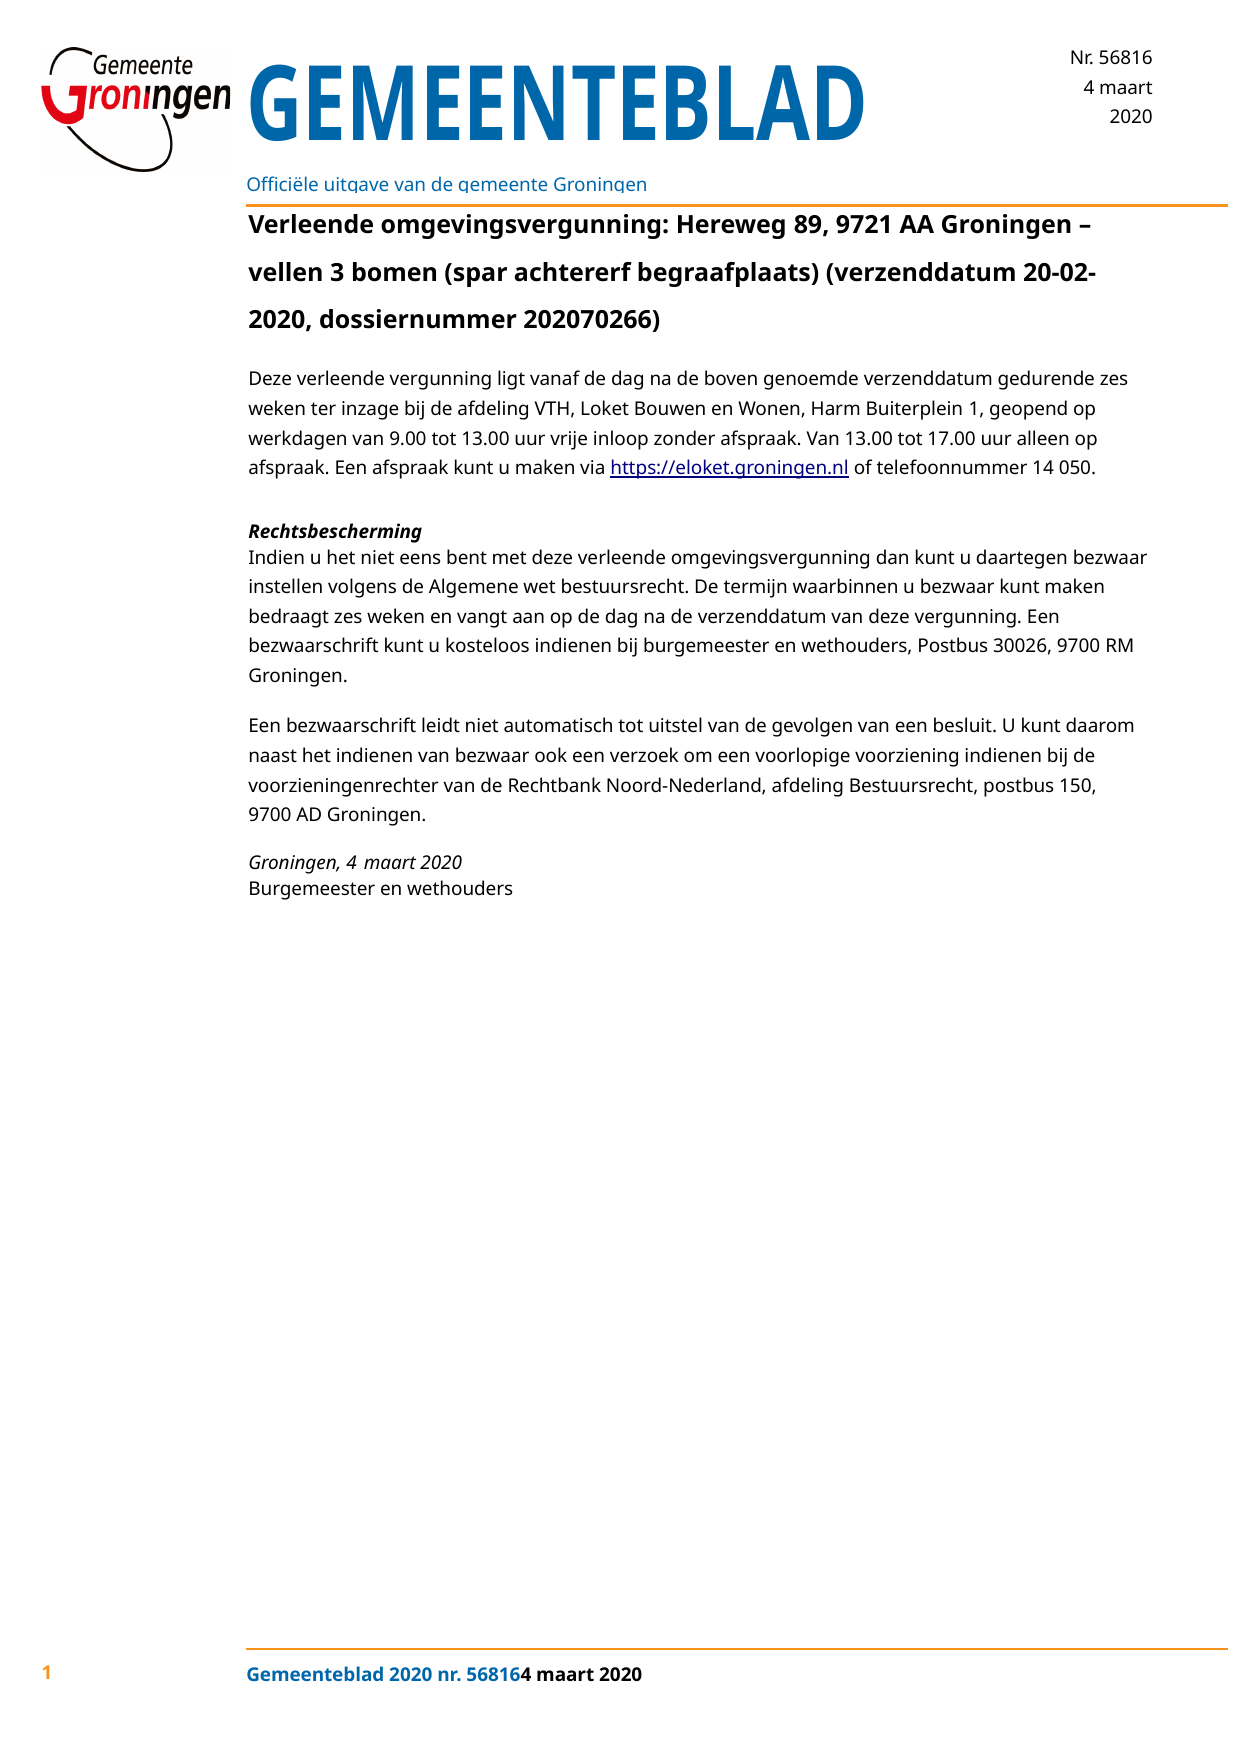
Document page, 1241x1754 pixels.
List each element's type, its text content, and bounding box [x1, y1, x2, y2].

text Indien u het niet eens bent met deze verleende omgevingsvergunning dan kunt u daartegen bezwaar instellen volgens de Algemene wet bestuursrecht. De termijn waarbinnen u bezwaar kunt maken bedraagt zes weken en vangt aan op de dag na de verzenddatum van deze vergunning. Een bezwaarschrift kunt u kosteloos indienen bij burgemeester en wethouders, Postbus 30026, 9700 RM Groningen. [248, 544, 1152, 688]
text Deze verleende vergunning ligt vanaf de dag na de boven genoemde verzenddatum gedurende zes weken ter inzage bij de afdeling VTH, Loket Bouwen en Wonen, Harm Buiterplein 1, geopend op werkdagen van 9.00 tot 13.00 uur vrije inloop zonder afspraak. Van 13.00 tot 17.00 uur alleen op afspraak. Een afspraak kunt u maken via https://eloket.groningen.nl of telefoonnummer 14 050. [248, 366, 1152, 480]
text Een bezwaarschrift leidt niet automatisch tot uitstel van de gevolgen van een besluit. U kunt daarom naast het indienen van bezwaar ook een verzoek om een voorlopige voorziening indienen bij de voorzieningenrechter van de Rechtbank Noord-Nederland, afdeling Bestuursrecht, postbus 150, 9700 AD Groningen. [248, 713, 1152, 827]
text Rechtsbescherming [248, 518, 1152, 544]
text Verleende omgevingsvergunning: Hereweg 89, 9721 AA Groningen – vellen 3 bomen (spar achtererf begraafplaats) (verzenddatum 20-02-2020, dossiernummer 202070266) [248, 207, 1152, 336]
text Groningen, 4 maart 2020 [248, 849, 1152, 875]
picture [41, 47, 231, 172]
text Burgemeester en wethouders [248, 875, 1152, 901]
